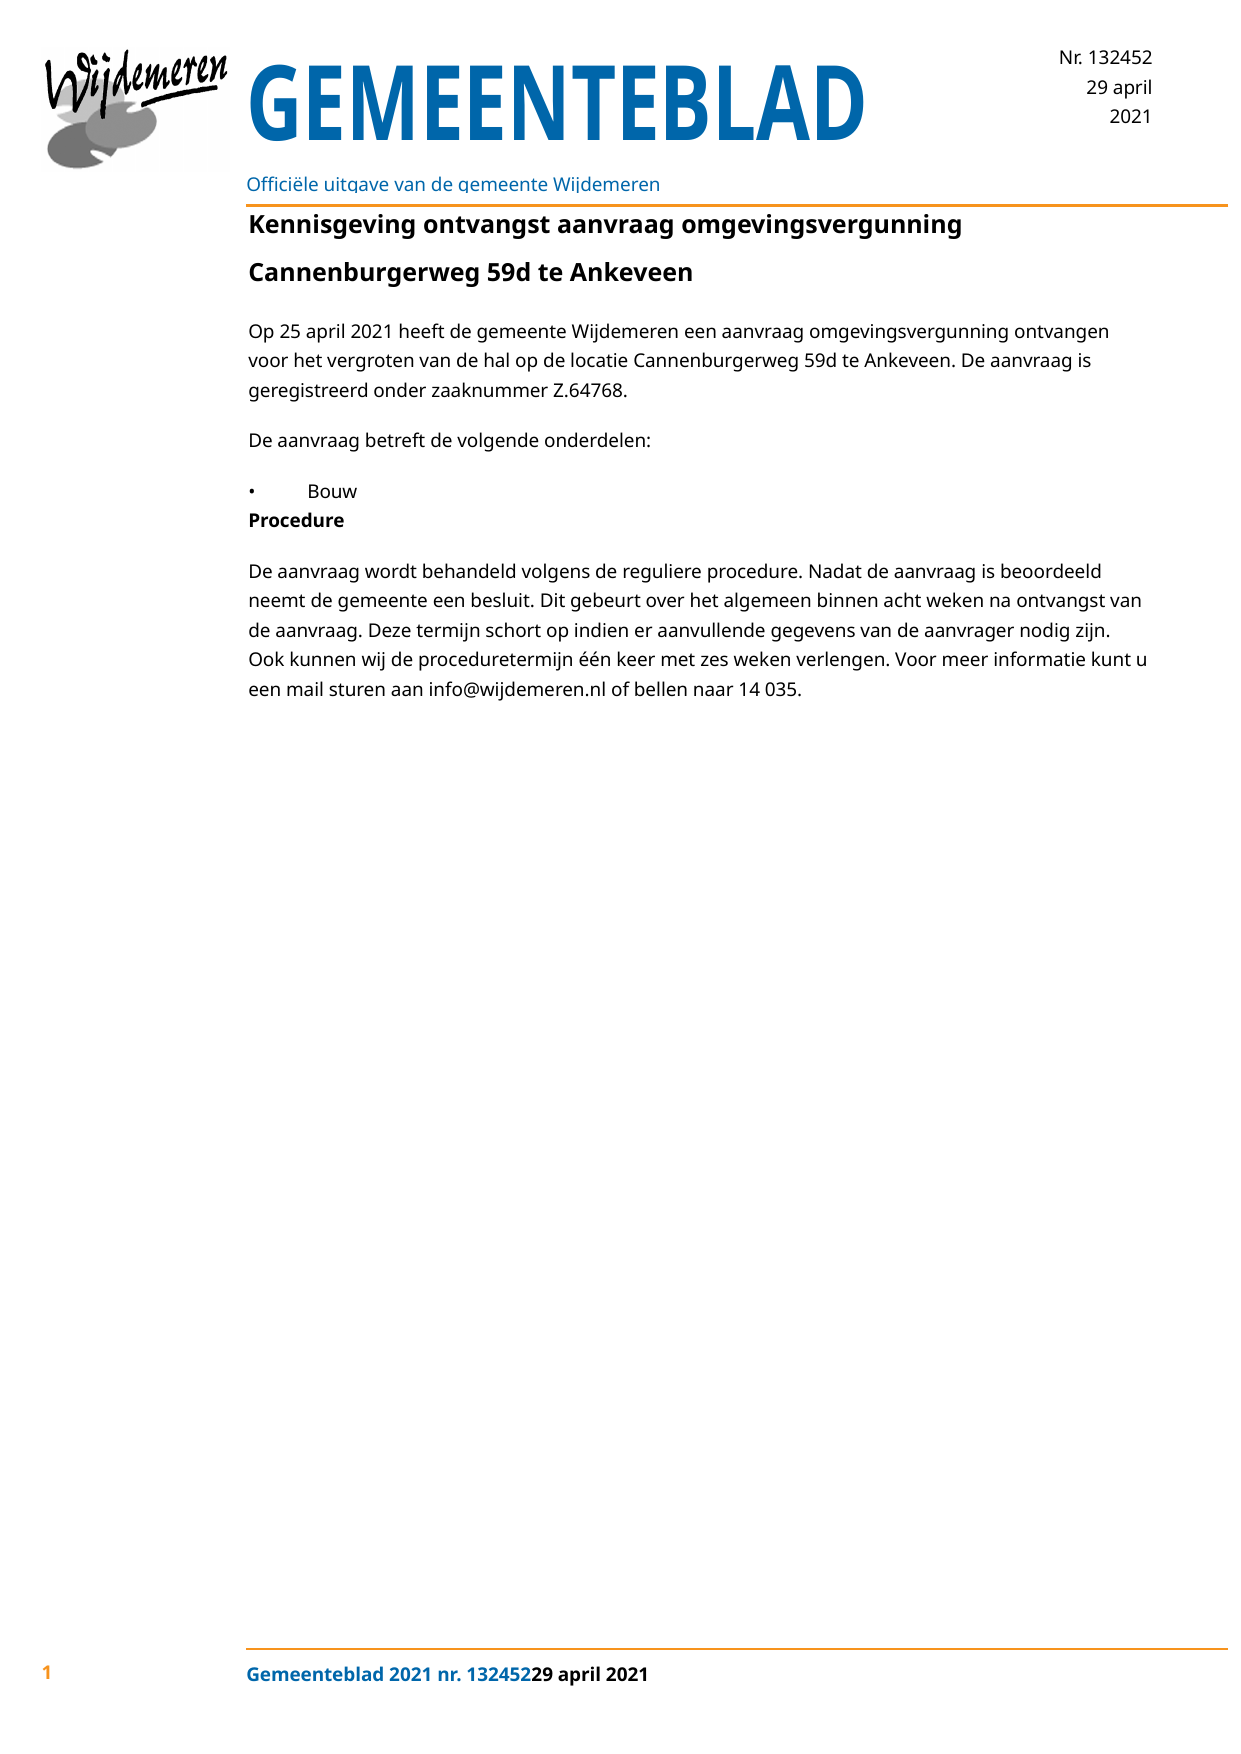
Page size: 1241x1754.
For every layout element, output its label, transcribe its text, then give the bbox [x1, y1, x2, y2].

text De aanvraag wordt behandeld volgens de reguliere procedure. Nadat de aanvraag is beoordeeld neemt de gemeente een besluit. Dit gebeurt over het algemeen binnen acht weken na ontvangst van de aanvraag. Deze termijn schort op indien er aanvullende gegevens van de aanvrager nodig zijn. Ook kunnen wij de proceduretermijn één keer met zes weken verlengen. Voor meer informatie kunt u een mail sturen aan info@wijdemeren.nl of bellen naar 14 035. [248, 558, 1152, 702]
text Kennisgeving ontvangst aanvraag omgevingsvergunning Cannenburgerweg 59d te Ankeveen [248, 207, 1152, 288]
text Op 25 april 2021 heeft de gemeente Wijdemeren een aanvraag omgevingsvergunning ontvangen voor het vergroten van de hal op de locatie Cannenburgerweg 59d te Ankeveen. De aanvraag is geregistreerd onder zaaknummer Z.64768. [248, 318, 1152, 403]
text Procedure [248, 507, 1152, 533]
picture [41, 47, 231, 172]
list Bouw [248, 478, 1152, 504]
text De aanvraag betreft de volgende onderdelen: [248, 427, 1152, 453]
